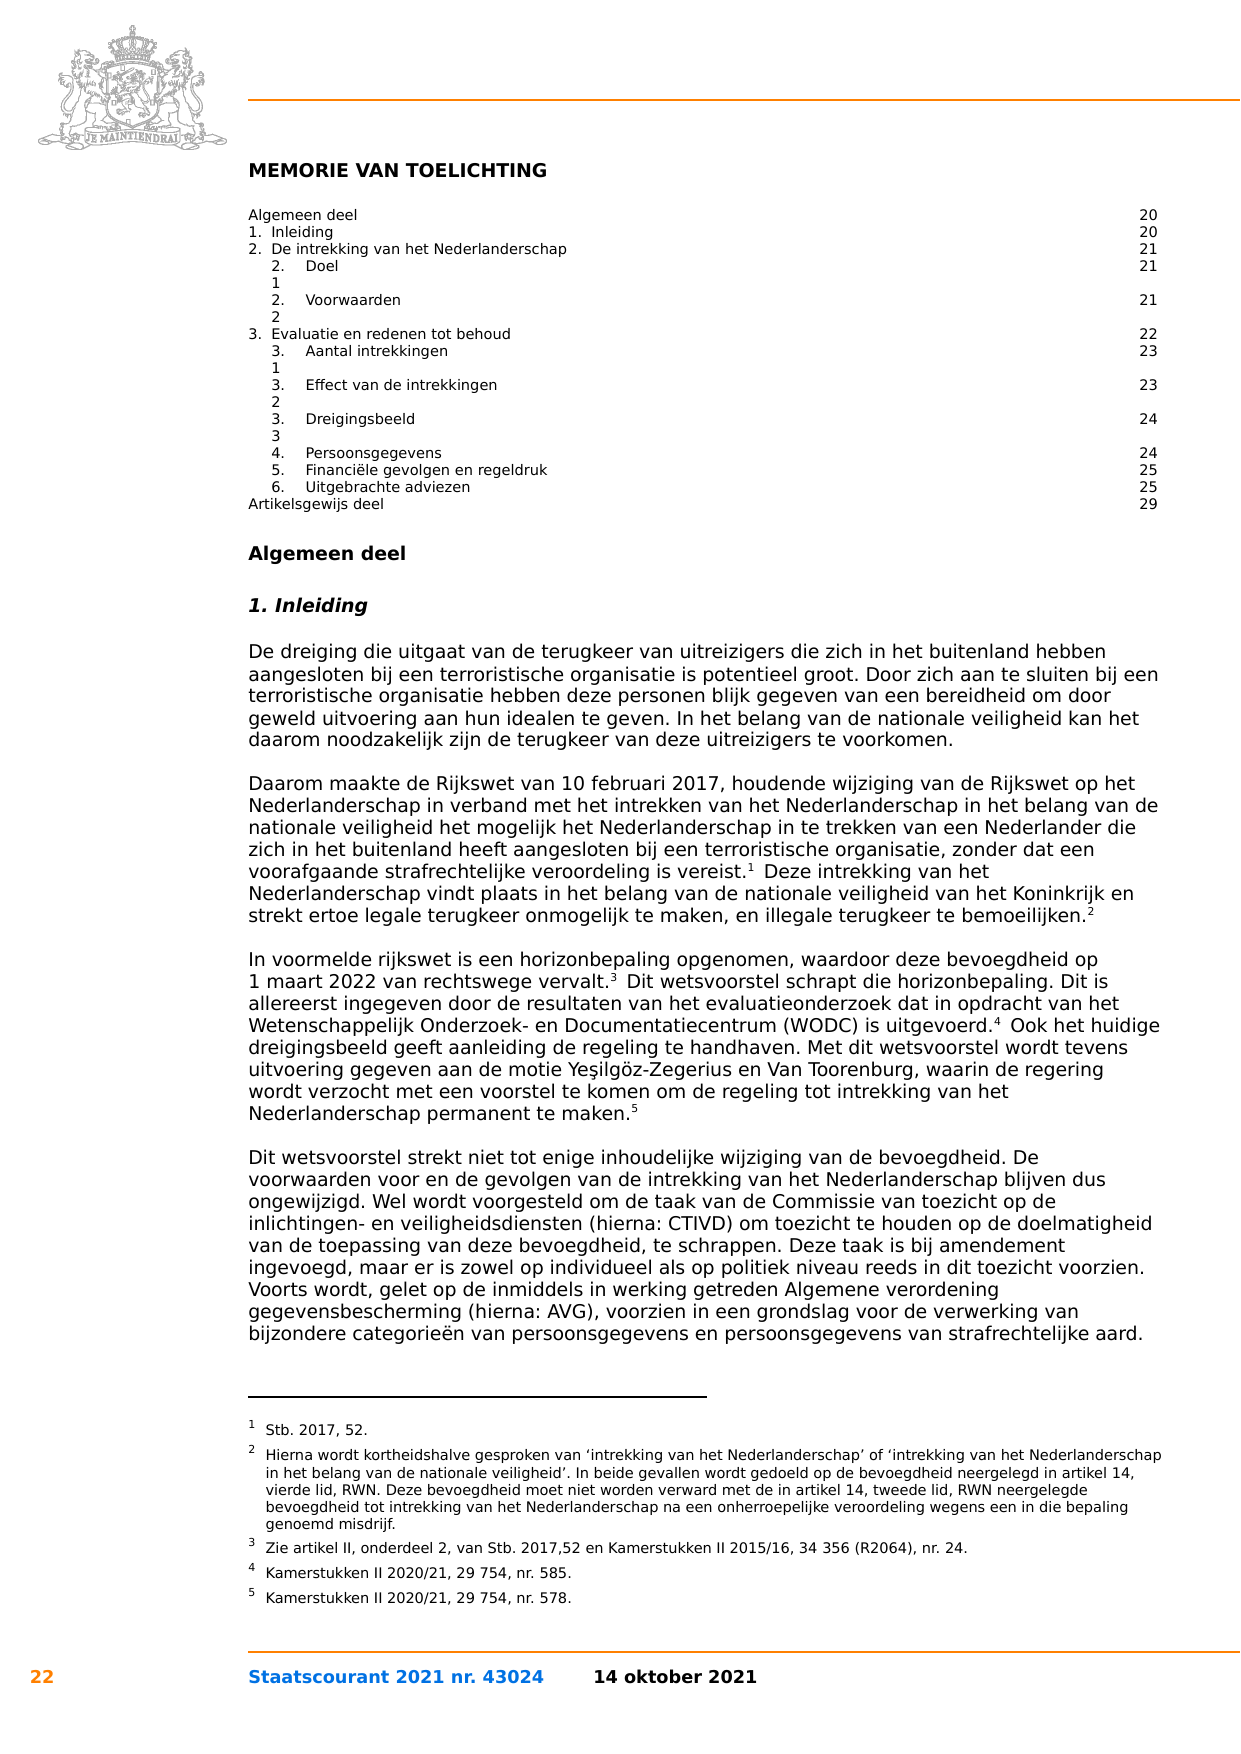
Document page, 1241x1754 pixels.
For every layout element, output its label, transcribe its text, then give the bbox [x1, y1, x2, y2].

table_cell 1. [248, 224, 265, 241]
table_cell 3.1 [265, 343, 299, 377]
table_cell 24 [1083, 445, 1163, 462]
table_cell Uitgebrachte adviezen [299, 479, 1083, 496]
table_cell [248, 377, 265, 411]
table_cell 25 [1083, 462, 1163, 478]
table_cell 29 [1083, 496, 1163, 512]
table_cell 2. [248, 241, 265, 258]
text Daarom maakte de Rijkswet van 10 februari 2017, houdende wijziging van de Rijkswet op het Nederlanderschap in verband met het intrekken van het Nederlanderschap in het belang van de nationale veiligheid het mogelijk het Nederlanderschap in te trekken van een Nederlander die zich in het buitenland heeft aangesloten bij een terroristische organisatie, zonder dat een voorafgaande strafrechtelijke veroordeling is vereist. Deze intrekking van het Nederlanderschap vindt plaats in het belang van de nationale veiligheid van het Koninkrijk en strekt ertoe legale terugkeer onmogelijk te maken, en illegale terugkeer te bemoeilijken. [248, 773, 1163, 927]
text In voormelde rijkswet is een horizonbepaling opgenomen, waardoor deze bevoegdheid op 1 maart 2022 van rechtswege vervalt. Dit wetsvoorstel schrapt die horizonbepaling. Dit is allereerst ingegeven door de resultaten van het evaluatieonderzoek dat in opdracht van het Wetenschappelijk Onderzoek- en Documentatiecentrum (WODC) is uitgevoerd. Ook het huidige dreigingsbeeld geeft aanleiding de regeling te handhaven. Met dit wetsvoorstel wordt tevens uitvoering gegeven aan de motie Yeşilgöz-Zegerius en Van Toorenburg, waarin de regering wordt verzocht met een voorstel te komen om de regeling tot intrekking van het Nederlanderschap permanent te maken. [248, 949, 1163, 1125]
table_cell 22 [1083, 326, 1163, 343]
table_cell [248, 445, 265, 462]
subtitle Algemeen deel [248, 542, 1163, 564]
text Dit wetsvoorstel strekt niet tot enige inhoudelijke wijziging van de bevoegdheid. De voorwaarden voor en de gevolgen van de intrekking van het Nederlanderschap blijven dus ongewijzigd. Wel wordt voorgesteld om de taak van de Commissie van toezicht op de inlichtingen- en veiligheidsdiensten (hierna: CTIVD) om toezicht te houden op de doelmatigheid van de toepassing van deze bevoegdheid, te schrappen. Deze taak is bij amendement ingevoegd, maar er is zowel op individueel als op politiek niveau reeds in dit toezicht voorzien. Voorts wordt, gelet op de inmiddels in werking getreden Algemene verordening gegevensbescherming (hierna: AVG), voorzien in een grondslag voor de verwerking van bijzondere categorieën van persoonsgegevens en persoonsgegevens van strafrechtelijke aard. [248, 1147, 1163, 1344]
text Stb. 2017, 52. [248, 1418, 1163, 1440]
table_header 20 [1083, 207, 1163, 224]
table_cell 21 [1083, 258, 1163, 292]
subtitle MEMORIE VAN TOELICHTING [248, 160, 1163, 182]
table_cell 6. [265, 479, 299, 496]
text De dreiging die uitgaat van de terugkeer van uitreizigers die zich in het buitenland hebben aangesloten bij een terroristische organisatie is potentieel groot. Door zich aan te sluiten bij een terroristische organisatie hebben deze personen blijk gegeven van een bereidheid om door geweld uitvoering aan hun idealen te geven. In het belang van de nationale veiligheid kan het daarom noodzakelijk zijn de terugkeer van deze uitreizigers te voorkomen. [248, 641, 1163, 751]
table_cell 24 [1083, 411, 1163, 444]
table_cell 2.1 [265, 258, 299, 292]
table_header Algemeen deel [248, 207, 1083, 224]
table_cell Doel [299, 258, 1083, 292]
table_cell 5. [265, 462, 299, 478]
text Zie artikel II, onderdeel 2, van Stb. 2017,52 en Kamerstukken II 2015/16, 34 356 (R2064), nr. 24. [248, 1536, 1163, 1558]
table_cell 2.2 [265, 292, 299, 326]
text Hierna wordt kortheidshalve gesproken van ‘intrekking van het Nederlanderschap’ of ‘intrekking van het Nederlanderschap in het belang van de nationale veiligheid’. In beide gevallen wordt gedoeld op de bevoegdheid neergelegd in artikel 14, vierde lid, RWN. Deze bevoegdheid moet niet worden verward met de in artikel 14, tweede lid, RWN neergelegde bevoegdheid tot intrekking van het Nederlanderschap na een onherroepelijke veroordeling wegens een in die bepaling genoemd misdrijf. [248, 1443, 1163, 1533]
table_cell Financiële gevolgen en regeldruk [299, 462, 1083, 478]
subtitle 1. Inleiding [248, 594, 1163, 616]
picture [38, 25, 227, 150]
table_cell 23 [1083, 343, 1163, 377]
table_cell 4. [265, 445, 299, 462]
text Kamerstukken II 2020/21, 29 754, nr. 578. [248, 1586, 1163, 1608]
table_cell Evaluatie en redenen tot behoud [265, 326, 1083, 343]
table_cell Persoonsgegevens [299, 445, 1083, 462]
table_cell Inleiding [265, 224, 1083, 241]
table_cell [248, 258, 265, 292]
table_cell [248, 411, 265, 444]
table_cell [248, 292, 265, 326]
table_cell 3. [248, 326, 265, 343]
table_cell Effect van de intrekkingen [299, 377, 1083, 411]
table_cell Dreigingsbeeld [299, 411, 1083, 444]
table_cell 25 [1083, 479, 1163, 496]
table_cell [248, 462, 265, 478]
table_cell [248, 343, 265, 377]
table_cell 21 [1083, 241, 1163, 258]
table_cell 20 [1083, 224, 1163, 241]
table_cell 21 [1083, 292, 1163, 326]
text Kamerstukken II 2020/21, 29 754, nr. 585. [248, 1561, 1163, 1583]
table_cell De intrekking van het Nederlanderschap [265, 241, 1083, 258]
table_cell 3.3 [265, 411, 299, 444]
table_cell 3.2 [265, 377, 299, 411]
table_cell Voorwaarden [299, 292, 1083, 326]
table_cell 23 [1083, 377, 1163, 411]
table_cell Aantal intrekkingen [299, 343, 1083, 377]
table_cell [248, 479, 265, 496]
table_cell Artikelsgewijs deel [248, 496, 1083, 512]
